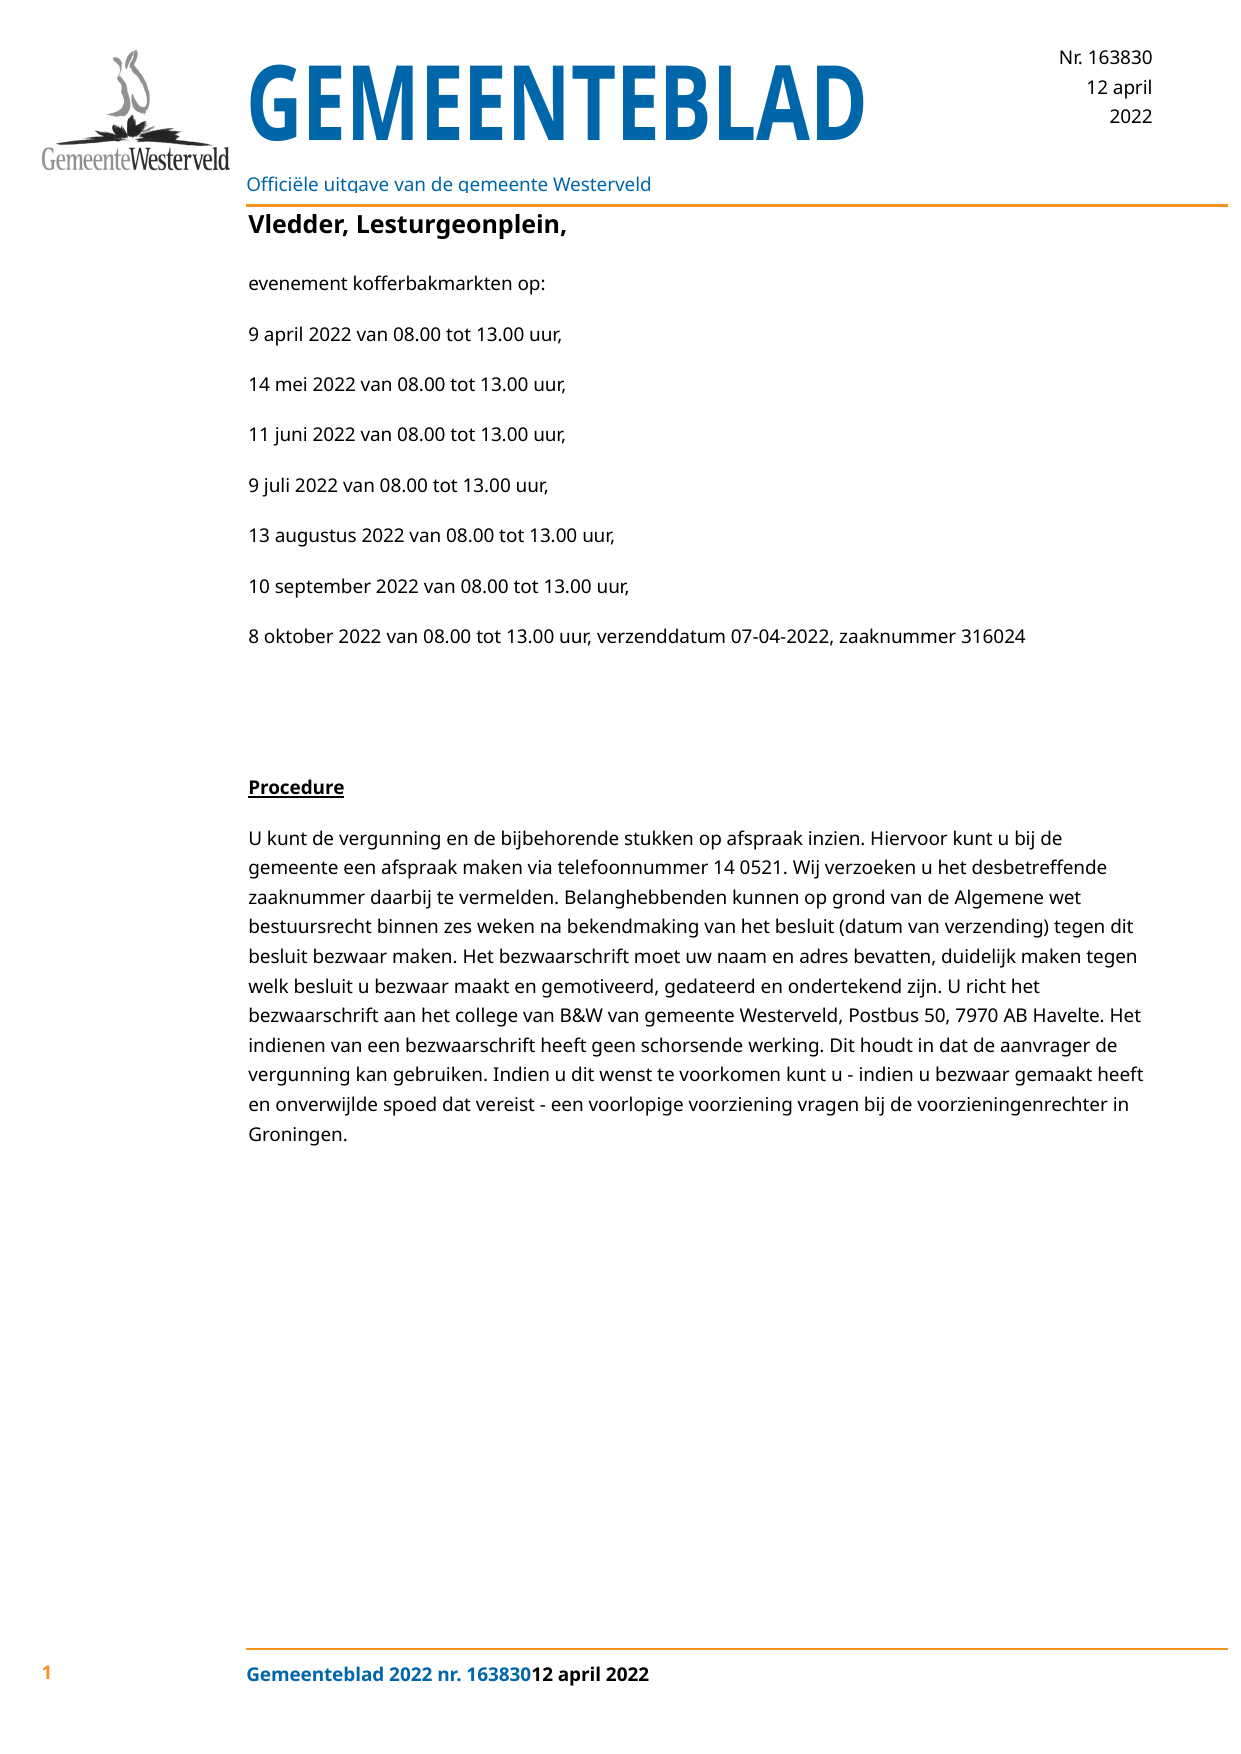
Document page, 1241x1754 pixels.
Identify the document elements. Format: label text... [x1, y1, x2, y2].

picture [41, 47, 231, 172]
text 9 juli 2022 van 08.00 tot 13.00 uur, [248, 472, 1152, 498]
text evenement kofferbakmarkten op: [248, 270, 1152, 296]
text 11 juni 2022 van 08.00 tot 13.00 uur, [248, 422, 1152, 447]
text Procedure [248, 774, 1152, 800]
text Vledder, Lesturgeonplein, [248, 207, 1152, 241]
text U kunt de vergunning en de bijbehorende stukken op afspraak inzien. Hiervoor kunt u bij de gemeente een afspraak maken via telefoonnummer 14 0521. Wij verzoeken u het desbetreffende zaaknummer daarbij te vermelden. Belanghebbenden kunnen op grond van de Algemene wet bestuursrecht binnen zes weken na bekendmaking van het besluit (datum van verzending) tegen dit besluit bezwaar maken. Het bezwaarschrift moet uw naam en adres bevatten, duidelijk maken tegen welk besluit u bezwaar maakt en gemotiveerd, gedateerd en ondertekend zijn. U richt het bezwaarschrift aan het college van B&W van gemeente Westerveld, Postbus 50, 7970 AB Havelte. Het indienen van een bezwaarschrift heeft geen schorsende werking. Dit houdt in dat de aanvrager de vergunning kan gebruiken. Indien u dit wenst te voorkomen kunt u - indien u bezwaar gemaakt heeft en onverwijlde spoed dat vereist - een voorlopige voorziening vragen bij de voorzieningenrechter in Groningen. [248, 825, 1152, 1146]
text 14 mei 2022 van 08.00 tot 13.00 uur, [248, 371, 1152, 397]
text 13 augustus 2022 van 08.00 tot 13.00 uur, [248, 522, 1152, 548]
text 8 oktober 2022 van 08.00 tot 13.00 uur, verzenddatum 07-04-2022, zaaknummer 316024 [248, 623, 1152, 649]
text 9 april 2022 van 08.00 tot 13.00 uur, [248, 321, 1152, 346]
text 10 september 2022 van 08.00 tot 13.00 uur, [248, 573, 1152, 598]
